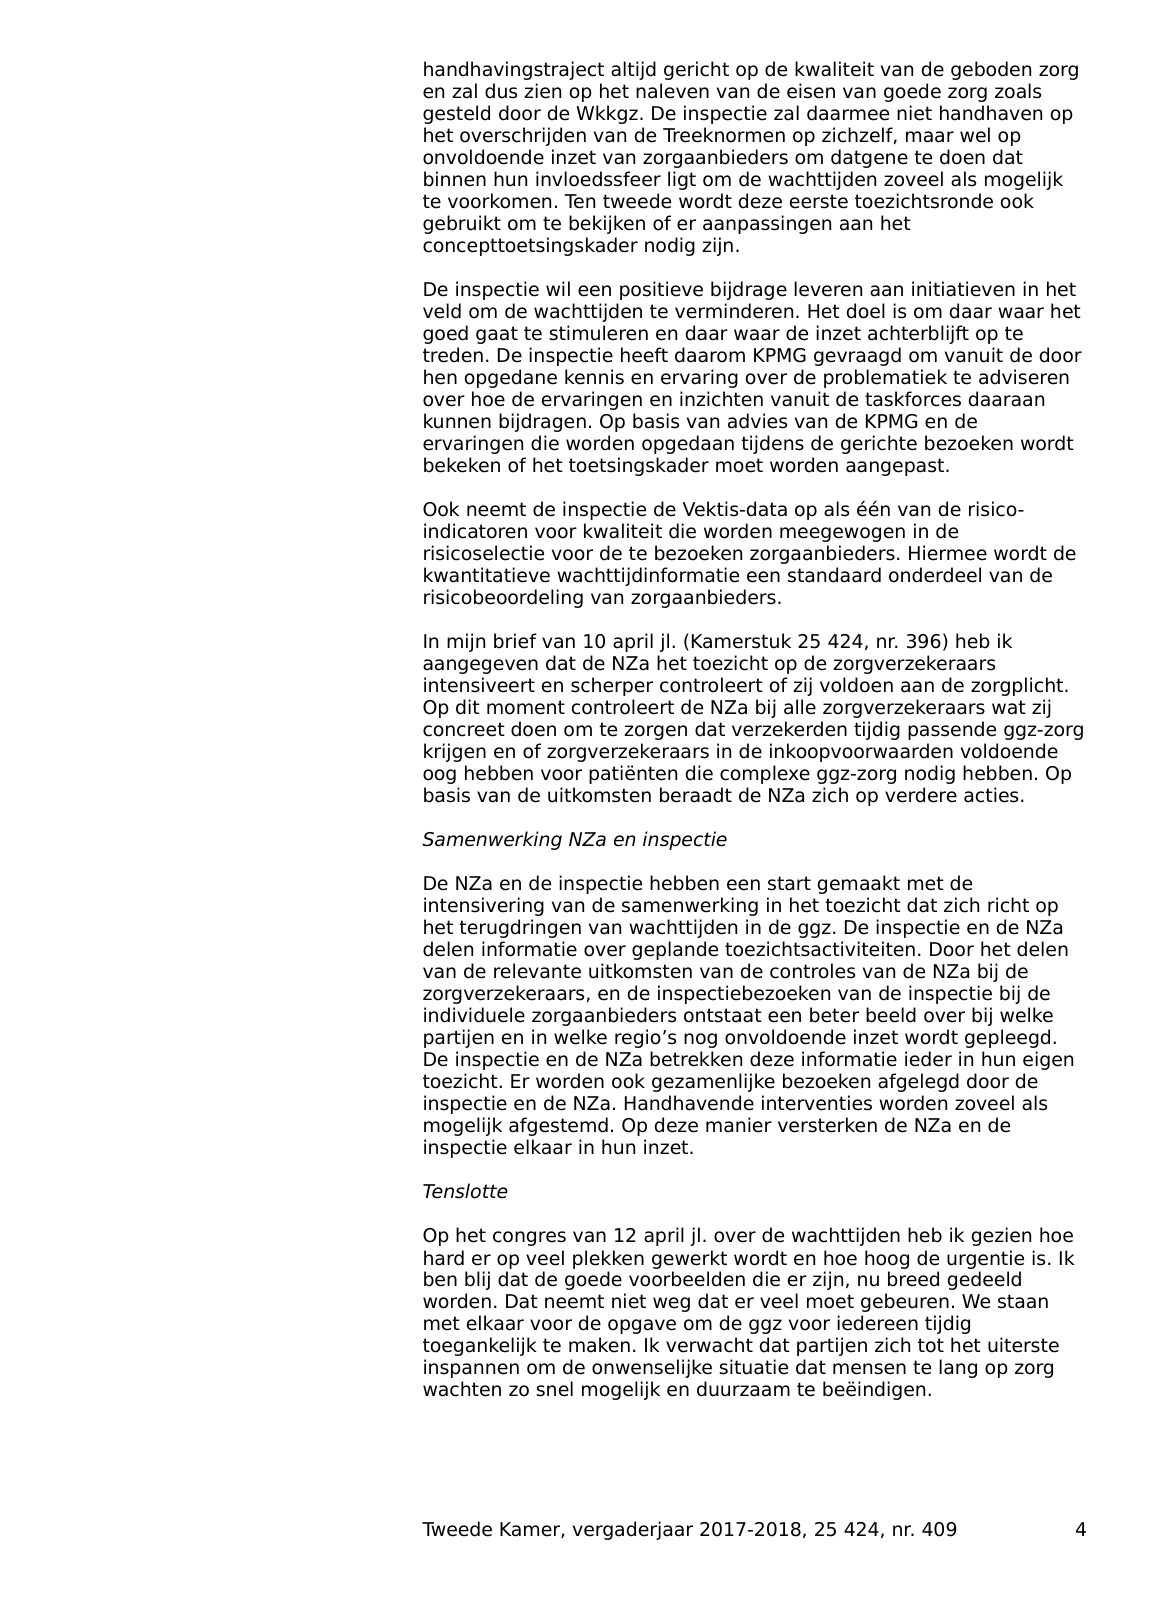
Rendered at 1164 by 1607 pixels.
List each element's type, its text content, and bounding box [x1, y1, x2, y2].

subtitle Samenwerking NZa en inspectie [422, 829, 1087, 851]
text handhavingstraject altijd gericht op de kwaliteit van de geboden zorg en zal dus zien op het naleven van de eisen van goede zorg zoals gesteld door de Wkkgz. De inspectie zal daarmee niet handhaven op het overschrijden van de Treeknormen op zichzelf, maar wel op onvoldoende inzet van zorgaanbieders om datgene te doen dat binnen hun invloedssfeer ligt om de wachttijden zoveel als mogelijk te voorkomen. Ten tweede wordt deze eerste toezichtsronde ook gebruikt om te bekijken of er aanpassingen aan het concepttoetsingskader nodig zijn. [422, 59, 1087, 257]
text De inspectie wil een positieve bijdrage leveren aan initiatieven in het veld om de wachttijden te verminderen. Het doel is om daar waar het goed gaat te stimuleren en daar waar de inzet achterblijft op te treden. De inspectie heeft daarom KPMG gevraagd om vanuit de door hen opgedane kennis en ervaring over de problematiek te adviseren over hoe de ervaringen en inzichten vanuit de taskforces daaraan kunnen bijdragen. Op basis van advies van de KPMG en de ervaringen die worden opgedaan tijdens de gerichte bezoeken wordt bekeken of het toetsingskader moet worden aangepast. [422, 279, 1087, 477]
text Ook neemt de inspectie de Vektis-data op als één van de risico-indicatoren voor kwaliteit die worden meegewogen in de risicoselectie voor de te bezoeken zorgaanbieders. Hiermee wordt de kwantitatieve wachttijdinformatie een standaard onderdeel van de risicobeoordeling van zorgaanbieders. [422, 499, 1087, 609]
text Op het congres van 12 april jl. over de wachttijden heb ik gezien hoe hard er op veel plekken gewerkt wordt en hoe hoog de urgentie is. Ik ben blij dat de goede voorbeelden die er zijn, nu breed gedeeld worden. Dat neemt niet weg dat er veel moet gebeuren. We staan met elkaar voor de opgave om de ggz voor iedereen tijdig toegankelijk te maken. Ik verwacht dat partijen zich tot het uiterste inspannen om de onwenselijke situatie dat mensen te lang op zorg wachten zo snel mogelijk en duurzaam te beëindigen. [422, 1225, 1087, 1401]
subtitle Tenslotte [422, 1181, 1087, 1203]
text De NZa en de inspectie hebben een start gemaakt met de intensivering van de samenwerking in het toezicht dat zich richt op het terugdringen van wachttijden in de ggz. De inspectie en de NZa delen informatie over geplande toezichtsactiviteiten. Door het delen van de relevante uitkomsten van de controles van de NZa bij de zorgverzekeraars, en de inspectiebezoeken van de inspectie bij de individuele zorgaanbieders ontstaat een beter beeld over bij welke partijen en in welke regio’s nog onvoldoende inzet wordt gepleegd. De inspectie en de NZa betrekken deze informatie ieder in hun eigen toezicht. Er worden ook gezamenlijke bezoeken afgelegd door de inspectie en de NZa. Handhavende interventies worden zoveel als mogelijk afgestemd. Op deze manier versterken de NZa en de inspectie elkaar in hun inzet. [422, 873, 1087, 1159]
text In mijn brief van 10 april jl. (Kamerstuk 25 424, nr. 396) heb ik aangegeven dat de NZa het toezicht op de zorgverzekeraars intensiveert en scherper controleert of zij voldoen aan de zorgplicht. Op dit moment controleert de NZa bij alle zorgverzekeraars wat zij concreet doen om te zorgen dat verzekerden tijdig passende ggz-zorg krijgen en of zorgverzekeraars in de inkoopvoorwaarden voldoende oog hebben voor patiënten die complexe ggz-zorg nodig hebben. Op basis van de uitkomsten beraadt de NZa zich op verdere acties. [422, 631, 1087, 807]
